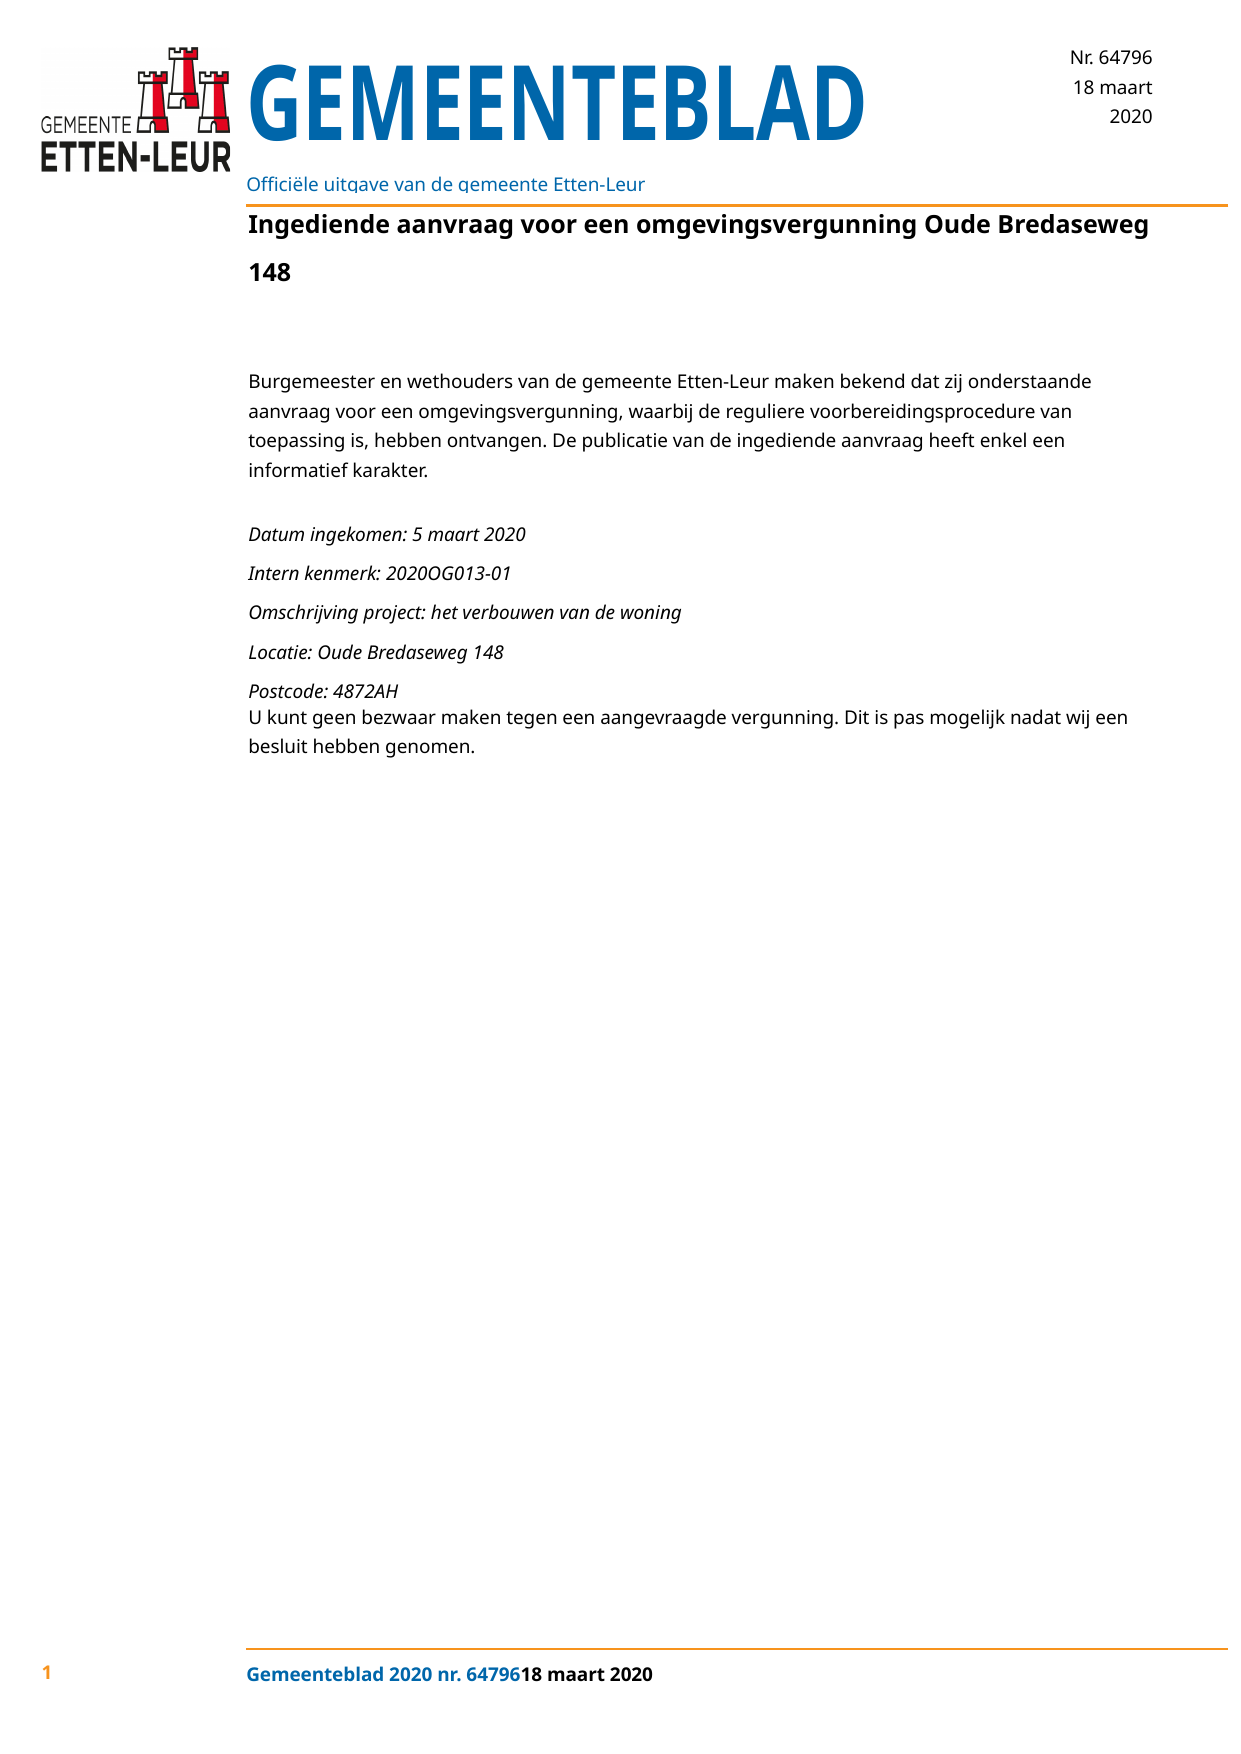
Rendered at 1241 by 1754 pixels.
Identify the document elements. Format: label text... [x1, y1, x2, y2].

text Postcode: 4872AH [248, 678, 1152, 704]
text Ingediende aanvraag voor een omgevingsvergunning Oude Bredaseweg 148 [248, 207, 1152, 288]
text U kunt geen bezwaar maken tegen een aangevraagde vergunning. Dit is pas mogelijk nadat wij een besluit hebben genomen. [248, 704, 1152, 759]
text Omschrijving project: het verbouwen van de woning [248, 599, 1152, 625]
text Burgemeester en wethouders van de gemeente Etten-Leur maken bekend dat zij onderstaande aanvraag voor een omgevingsvergunning, waarbij de reguliere voorbereidingsprocedure van toepassing is, hebben ontvangen. De publicatie van de ingediende aanvraag heeft enkel een informatief karakter. [248, 368, 1152, 483]
text Intern kenmerk: 2020OG013-01 [248, 560, 1152, 586]
picture [41, 47, 231, 172]
text Locatie: Oude Bredaseweg 148 [248, 639, 1152, 664]
text Datum ingekomen: 5 maart 2020 [248, 521, 1152, 547]
